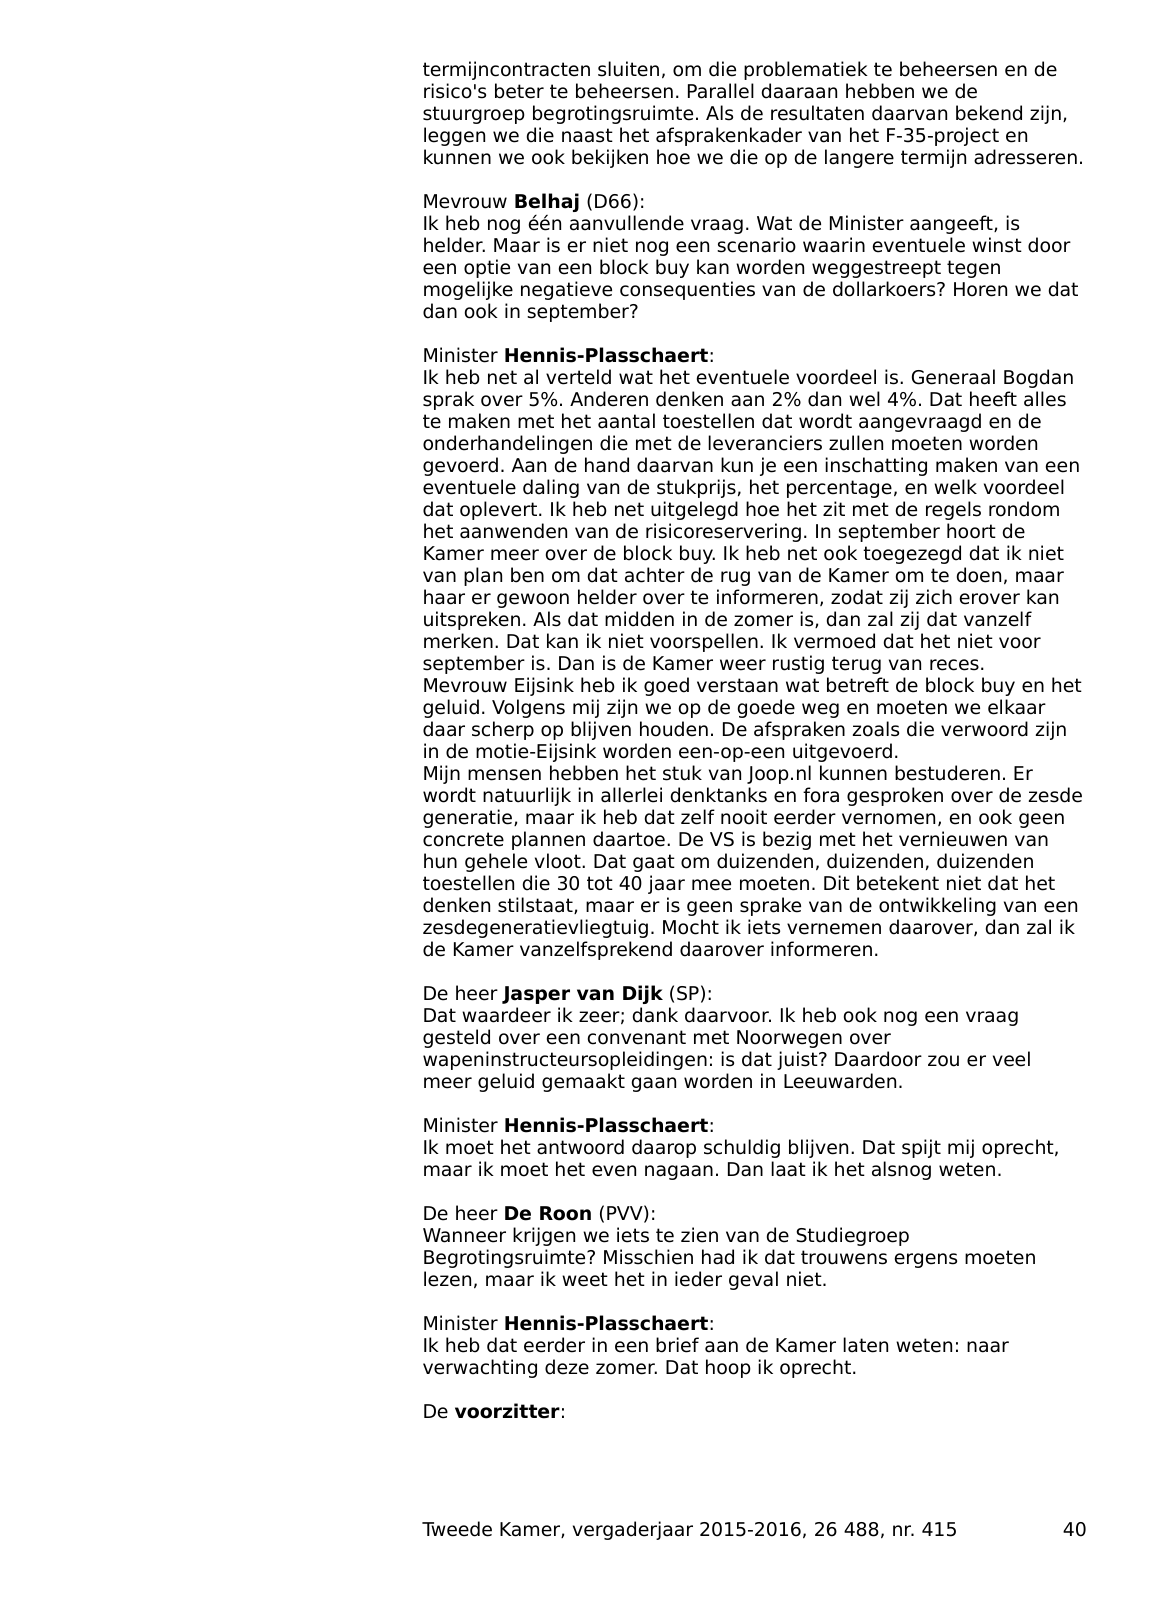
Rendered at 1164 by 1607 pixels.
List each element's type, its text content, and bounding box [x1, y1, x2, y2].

text Ik heb dat eerder in een brief aan de Kamer laten weten: naar verwachting deze zomer. Dat hoop ik oprecht. [422, 1335, 1087, 1379]
text Dat waardeer ik zeer; dank daarvoor. Ik heb ook nog een vraag gesteld over een convenant met Noorwegen over wapeninstructeursopleidingen: is dat juist? Daardoor zou er veel meer geluid gemaakt gaan worden in Leeuwarden. [422, 1005, 1087, 1093]
text termijncontracten sluiten, om die problematiek te beheersen en de risico's beter te beheersen. Parallel daaraan hebben we de stuurgroep begrotingsruimte. Als de resultaten daarvan bekend zijn, leggen we die naast het afsprakenkader van het F-35-project en kunnen we ook bekijken hoe we die op de langere termijn adresseren. [422, 59, 1087, 169]
text De heer De Roon (PVV): [422, 1203, 1087, 1225]
text Ik heb nog één aanvullende vraag. Wat de Minister aangeeft, is helder. Maar is er niet nog een scenario waarin eventuele winst door een optie van een block buy kan worden weggestreept tegen mogelijke negatieve consequenties van de dollarkoers? Horen we dat dan ook in september? [422, 213, 1087, 323]
text De voorzitter: [422, 1401, 1087, 1423]
text Mijn mensen hebben het stuk van Joop.nl kunnen bestuderen. Er wordt natuurlijk in allerlei denktanks en fora gesproken over de zesde generatie, maar ik heb dat zelf nooit eerder vernomen, en ook geen concrete plannen daartoe. De VS is bezig met het vernieuwen van hun gehele vloot. Dat gaat om duizenden, duizenden, duizenden toestellen die 30 tot 40 jaar mee moeten. Dit betekent niet dat het denken stilstaat, maar er is geen sprake van de ontwikkeling van een zesdegeneratievliegtuig. Mocht ik iets vernemen daarover, dan zal ik de Kamer vanzelfsprekend daarover informeren. [422, 763, 1087, 961]
text De heer Jasper van Dijk (SP): [422, 983, 1087, 1005]
text Ik heb net al verteld wat het eventuele voordeel is. Generaal Bogdan sprak over 5%. Anderen denken aan 2% dan wel 4%. Dat heeft alles te maken met het aantal toestellen dat wordt aangevraagd en de onderhandelingen die met de leveranciers zullen moeten worden gevoerd. Aan de hand daarvan kun je een inschatting maken van een eventuele daling van de stukprijs, het percentage, en welk voordeel dat oplevert. Ik heb net uitgelegd hoe het zit met de regels rondom het aanwenden van de risicoreservering. In september hoort de Kamer meer over de block buy. Ik heb net ook toegezegd dat ik niet van plan ben om dat achter de rug van de Kamer om te doen, maar haar er gewoon helder over te informeren, zodat zij zich erover kan uitspreken. Als dat midden in de zomer is, dan zal zij dat vanzelf merken. Dat kan ik niet voorspellen. Ik vermoed dat het niet voor september is. Dan is de Kamer weer rustig terug van reces. [422, 367, 1087, 675]
text Mevrouw Belhaj (D66): [422, 191, 1087, 213]
text Wanneer krijgen we iets te zien van de Studiegroep Begrotingsruimte? Misschien had ik dat trouwens ergens moeten lezen, maar ik weet het in ieder geval niet. [422, 1225, 1087, 1291]
text Minister Hennis-Plasschaert: [422, 1313, 1087, 1335]
text Minister Hennis-Plasschaert: [422, 1115, 1087, 1137]
text Ik moet het antwoord daarop schuldig blijven. Dat spijt mij oprecht, maar ik moet het even nagaan. Dan laat ik het alsnog weten. [422, 1137, 1087, 1181]
text Minister Hennis-Plasschaert: [422, 345, 1087, 367]
text Mevrouw Eijsink heb ik goed verstaan wat betreft de block buy en het geluid. Volgens mij zijn we op de goede weg en moeten we elkaar daar scherp op blijven houden. De afspraken zoals die verwoord zijn in de motie-Eijsink worden een-op-een uitgevoerd. [422, 675, 1087, 763]
